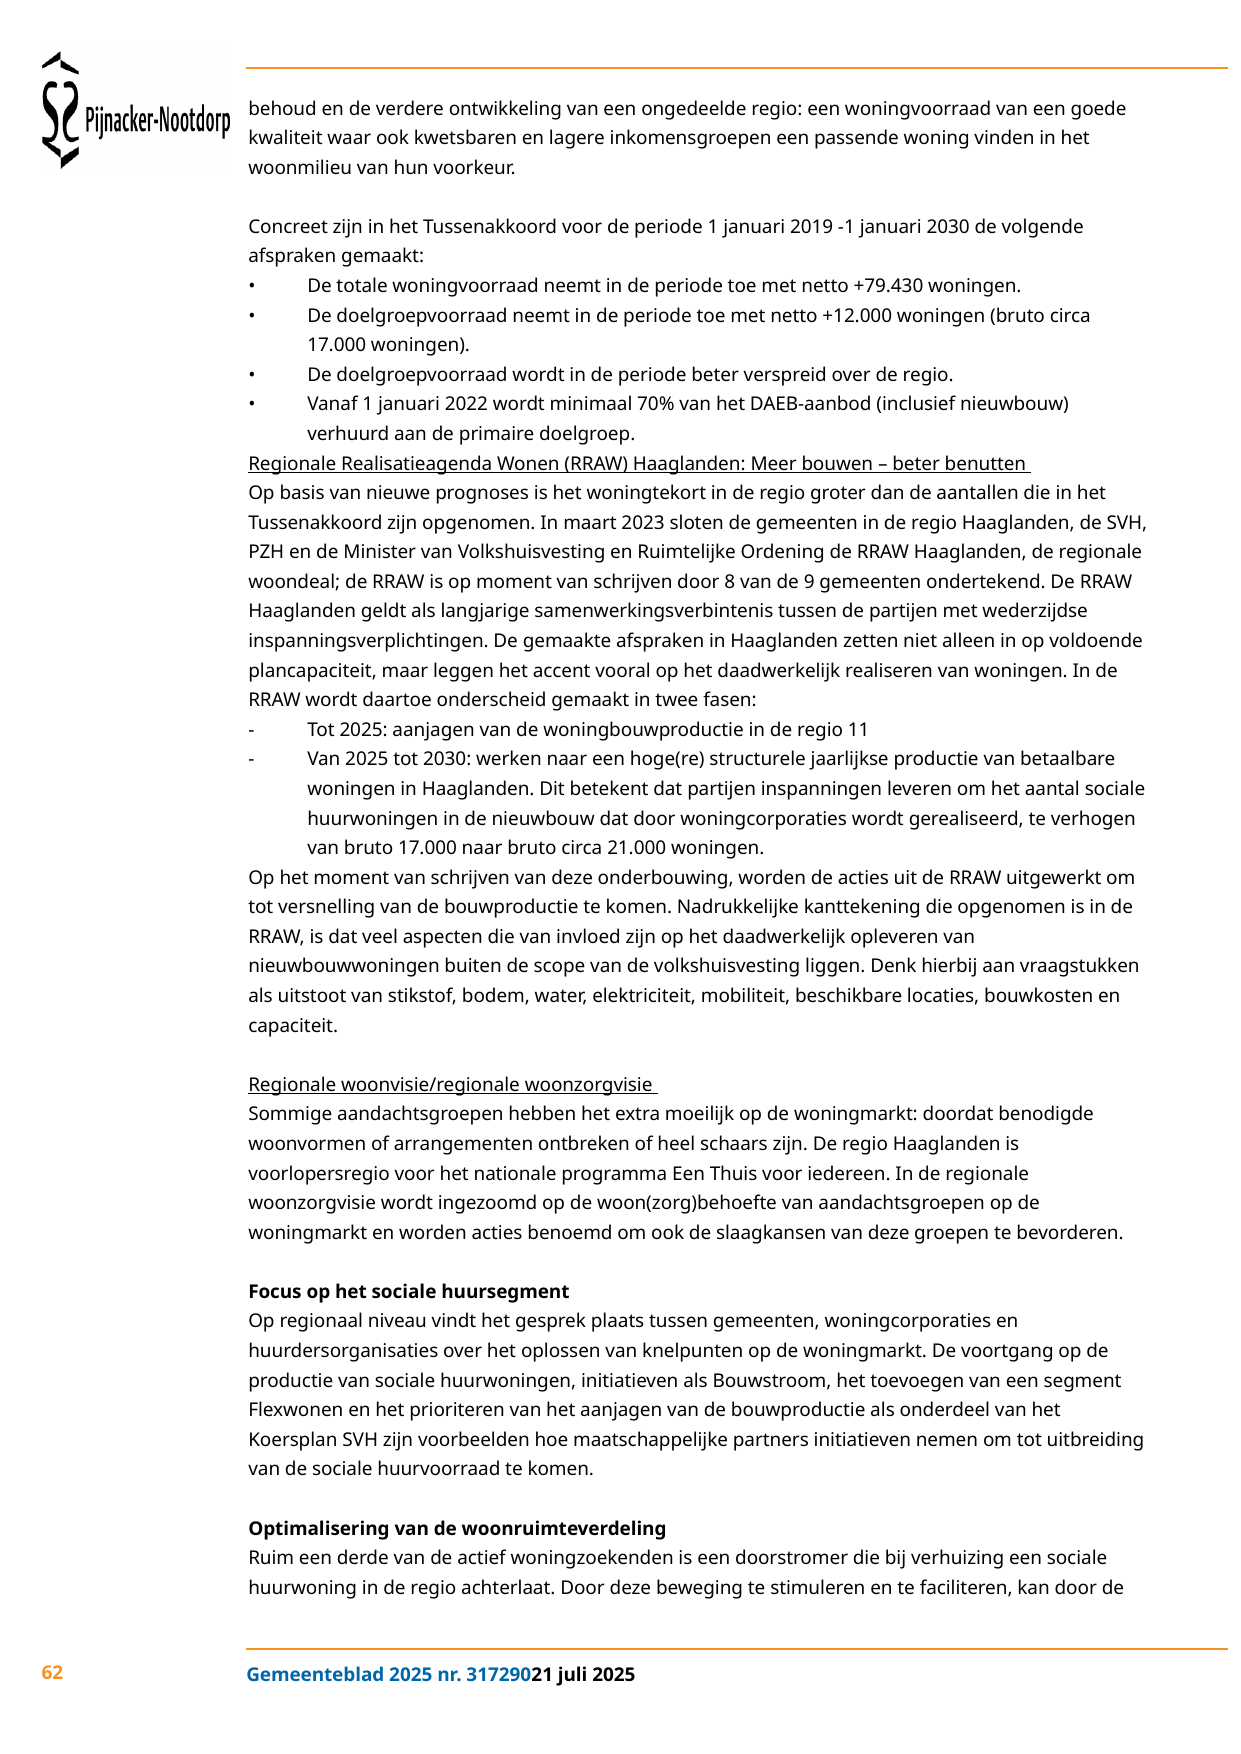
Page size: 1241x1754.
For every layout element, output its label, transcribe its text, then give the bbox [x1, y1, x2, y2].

text behoud en de verdere ontwikkeling van een ongedeelde regio: een woningvoorraad van een goede kwaliteit waar ook kwetsbaren en lagere inkomensgroepen een passende woning vinden in het woonmilieu van hun voorkeur. [248, 95, 1152, 180]
text Concreet zijn in het Tussenakkoord voor de periode 1 januari 2019 -1 januari 2030 de volgende afspraken gemaakt: [248, 213, 1152, 268]
text Sommige aandachtsgroepen hebben het extra moeilijk op de woningmarkt: doordat benodigde woonvormen of arrangementen ontbreken of heel schaars zijn. De regio Haaglanden is voorlopersregio voor het nationale programma Een Thuis voor iedereen. In de regionale woonzorgvisie wordt ingezoomd op de woon(zorg)behoefte van aandachtsgroepen op de woningmarkt en worden acties benoemd om ook de slaagkansen van deze groepen te bevorderen. [248, 1101, 1152, 1245]
picture [41, 47, 231, 172]
list Van 2025 tot 2030: werken naar een hoge(re) structurele jaarlijkse productie van betaalbare woningen in Haaglanden. Dit betekent dat partijen inspanningen leveren om het aantal sociale huurwoningen in de nieuwbouw dat door woningcorporaties wordt gerealiseerd, te verhogen van bruto 17.000 naar bruto circa 21.000 woningen. [248, 746, 1152, 860]
text Op basis van nieuwe prognoses is het woningtekort in de regio groter dan de aantallen die in het Tussenakkoord zijn opgenomen. In maart 2023 sloten de gemeenten in de regio Haaglanden, de SVH, PZH en de Minister van Volkshuisvesting en Ruimtelijke Ordening de RRAW Haaglanden, de regionale woondeal; de RRAW is op moment van schrijven door 8 van de 9 gemeenten ondertekend. De RRAW Haaglanden geldt als langjarige samenwerkingsverbintenis tussen de partijen met wederzijdse inspanningsverplichtingen. De gemaakte afspraken in Haaglanden zetten niet alleen in op voldoende plancapaciteit, maar leggen het accent vooral op het daadwerkelijk realiseren van woningen. In de RRAW wordt daartoe onderscheid gemaakt in twee fasen: [248, 479, 1152, 712]
list Tot 2025: aanjagen van de woningbouwproductie in de regio 11 [248, 716, 1152, 742]
list De doelgroepvoorraad neemt in de periode toe met netto +12.000 woningen (bruto circa 17.000 woningen). [248, 302, 1152, 357]
text Focus op het sociale huursegment [248, 1278, 1152, 1304]
text Ruim een derde van de actief woningzoekenden is een doorstromer die bij verhuizing een sociale huurwoning in de regio achterlaat. Door deze beweging te stimuleren en te faciliteren, kan door de [248, 1544, 1152, 1600]
list De doelgroepvoorraad wordt in de periode beter verspreid over de regio. [248, 361, 1152, 387]
text Regionale woonvisie/regionale woonzorgvisie [248, 1071, 1152, 1097]
list De totale woningvoorraad neemt in de periode toe met netto +79.430 woningen. [248, 272, 1152, 298]
list Vanaf 1 januari 2022 wordt minimaal 70% van het DAEB-aanbod (inclusief nieuwbouw) verhuurd aan de primaire doelgroep. [248, 391, 1152, 446]
text Optimalisering van de woonruimteverdeling [248, 1515, 1152, 1541]
text Op het moment van schrijven van deze onderbouwing, worden de acties uit de RRAW uitgewerkt om tot versnelling van de bouwproductie te komen. Nadrukkelijke kanttekening die opgenomen is in de RRAW, is dat veel aspecten die van invloed zijn op het daadwerkelijk opleveren van nieuwbouwwoningen buiten de scope van de volkshuisvesting liggen. Denk hierbij aan vraagstukken als uitstoot van stikstof, bodem, water, elektriciteit, mobiliteit, beschikbare locaties, bouwkosten en capaciteit. [248, 864, 1152, 1038]
text Regionale Realisatieagenda Wonen (RRAW) Haaglanden: Meer bouwen – beter benutten [248, 450, 1152, 476]
text Op regionaal niveau vindt het gesprek plaats tussen gemeenten, woningcorporaties en huurdersorganisaties over het oplossen van knelpunten op de woningmarkt. De voortgang op de productie van sociale huurwoningen, initiatieven als Bouwstroom, het toevoegen van een segment Flexwonen en het prioriteren van het aanjagen van de bouwproductie als onderdeel van het Koersplan SVH zijn voorbeelden hoe maatschappelijke partners initiatieven nemen om tot uitbreiding van de sociale huurvoorraad te komen. [248, 1308, 1152, 1481]
